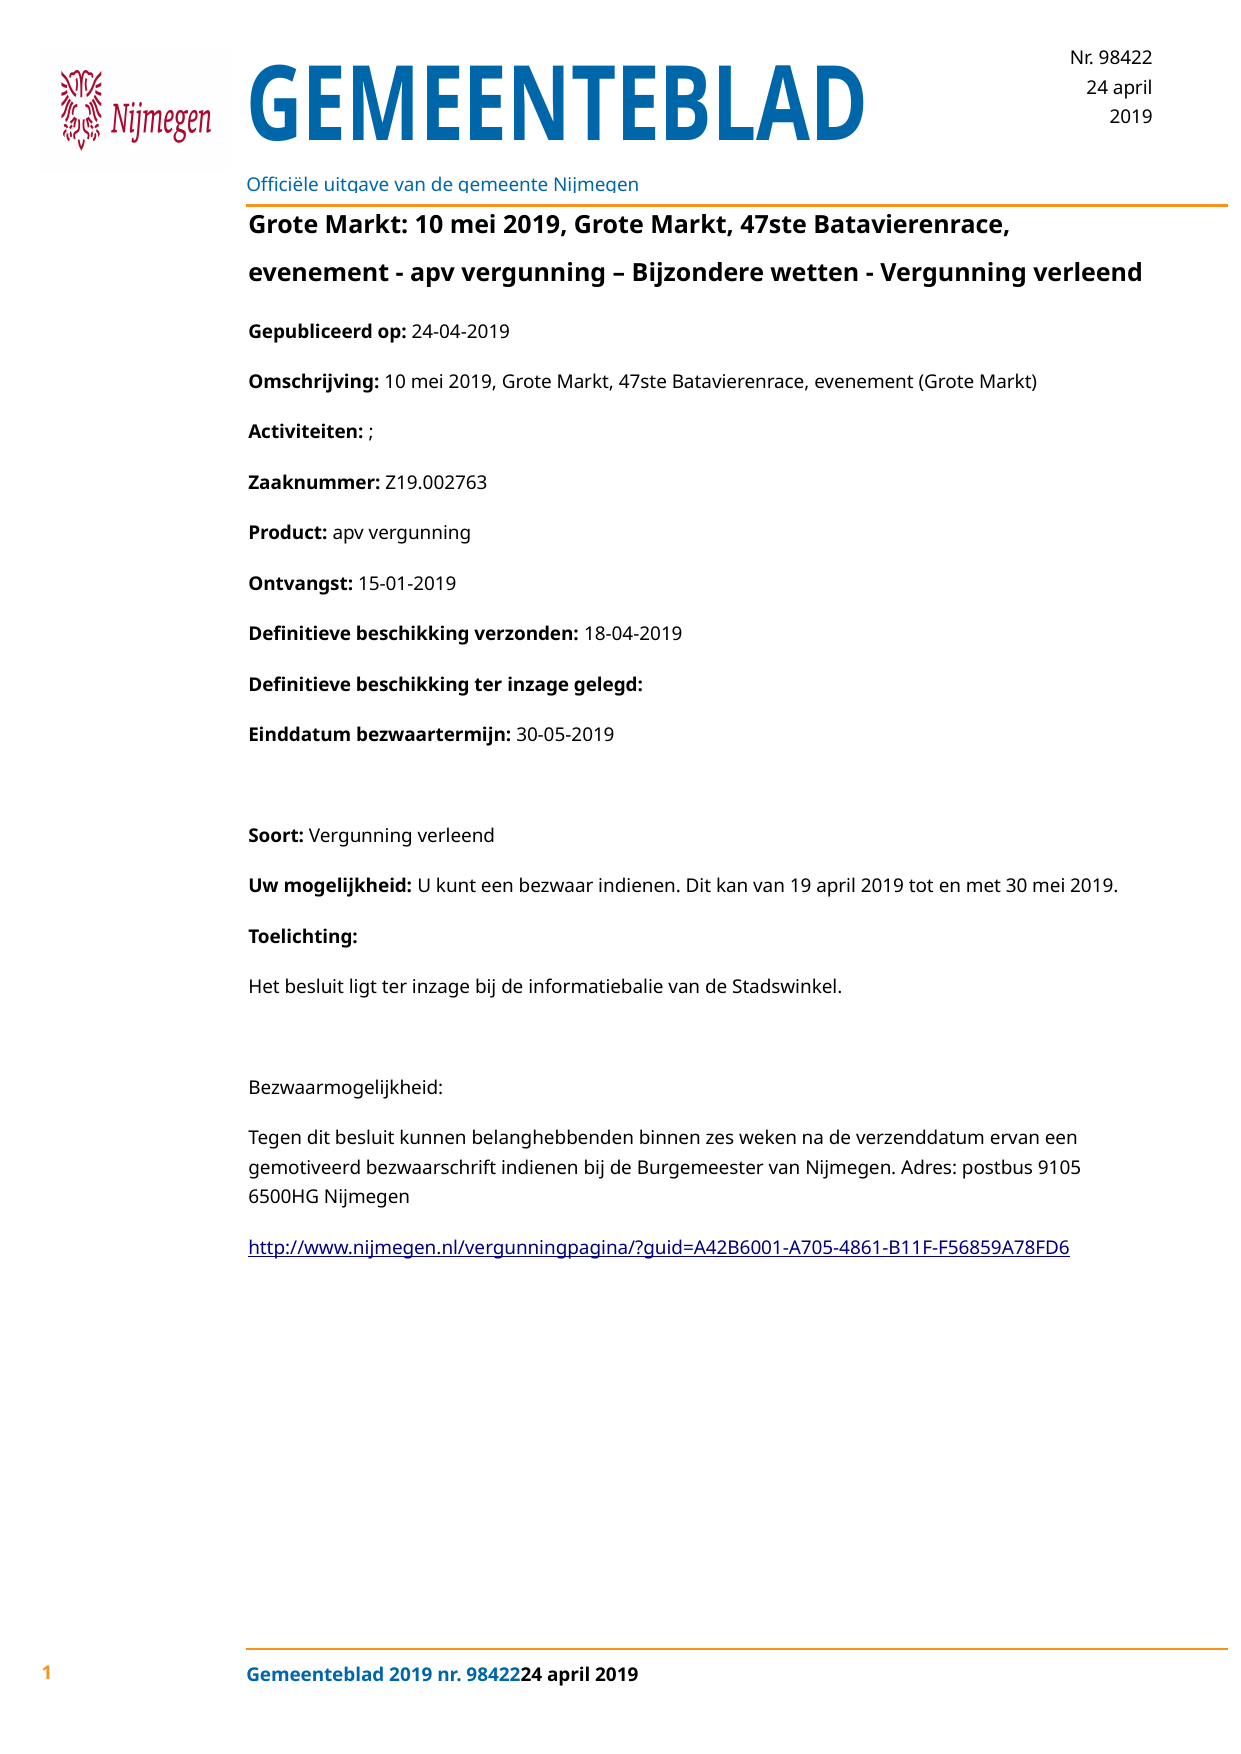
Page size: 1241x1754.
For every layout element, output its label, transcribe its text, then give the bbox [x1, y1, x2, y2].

text Product: apv vergunning [248, 519, 1152, 545]
text Grote Markt: 10 mei 2019, Grote Markt, 47ste Batavierenrace, evenement - apv vergunning – Bijzondere wetten - Vergunning verleend [248, 207, 1152, 288]
text Definitieve beschikking verzonden: 18-04-2019 [248, 620, 1152, 646]
text Definitieve beschikking ter inzage gelegd: [248, 671, 1152, 697]
text Toelichting: [248, 923, 1152, 949]
text Het besluit ligt ter inzage bij de informatiebalie van de Stadswinkel. [248, 973, 1152, 999]
text Activiteiten: ; [248, 419, 1152, 444]
text Tegen dit besluit kunnen belanghebbenden binnen zes weken na de verzenddatum ervan een gemotiveerd bezwaarschrift indienen bij de Burgemeester van Nijmegen. Adres: postbus 9105 6500HG Nijmegen [248, 1124, 1152, 1209]
text Uw mogelijkheid: U kunt een bezwaar indienen. Dit kan van 19 april 2019 tot en met 30 mei 2019. [248, 872, 1152, 898]
text Einddatum bezwaartermijn: 30-05-2019 [248, 721, 1152, 747]
text Soort: Vergunning verleend [248, 822, 1152, 848]
text Gepubliceerd op: 24-04-2019 [248, 318, 1152, 344]
text http://www.nijmegen.nl/vergunningpagina/?guid=A42B6001-A705-4861-B11F-F56859A78FD6 [248, 1234, 1152, 1260]
text Bezwaarmogelijkheid: [248, 1074, 1152, 1100]
picture [41, 47, 231, 172]
text Zaaknummer: Z19.002763 [248, 469, 1152, 495]
text Ontvangst: 15-01-2019 [248, 570, 1152, 596]
text Omschrijving: 10 mei 2019, Grote Markt, 47ste Batavierenrace, evenement (Grote Markt) [248, 368, 1152, 394]
